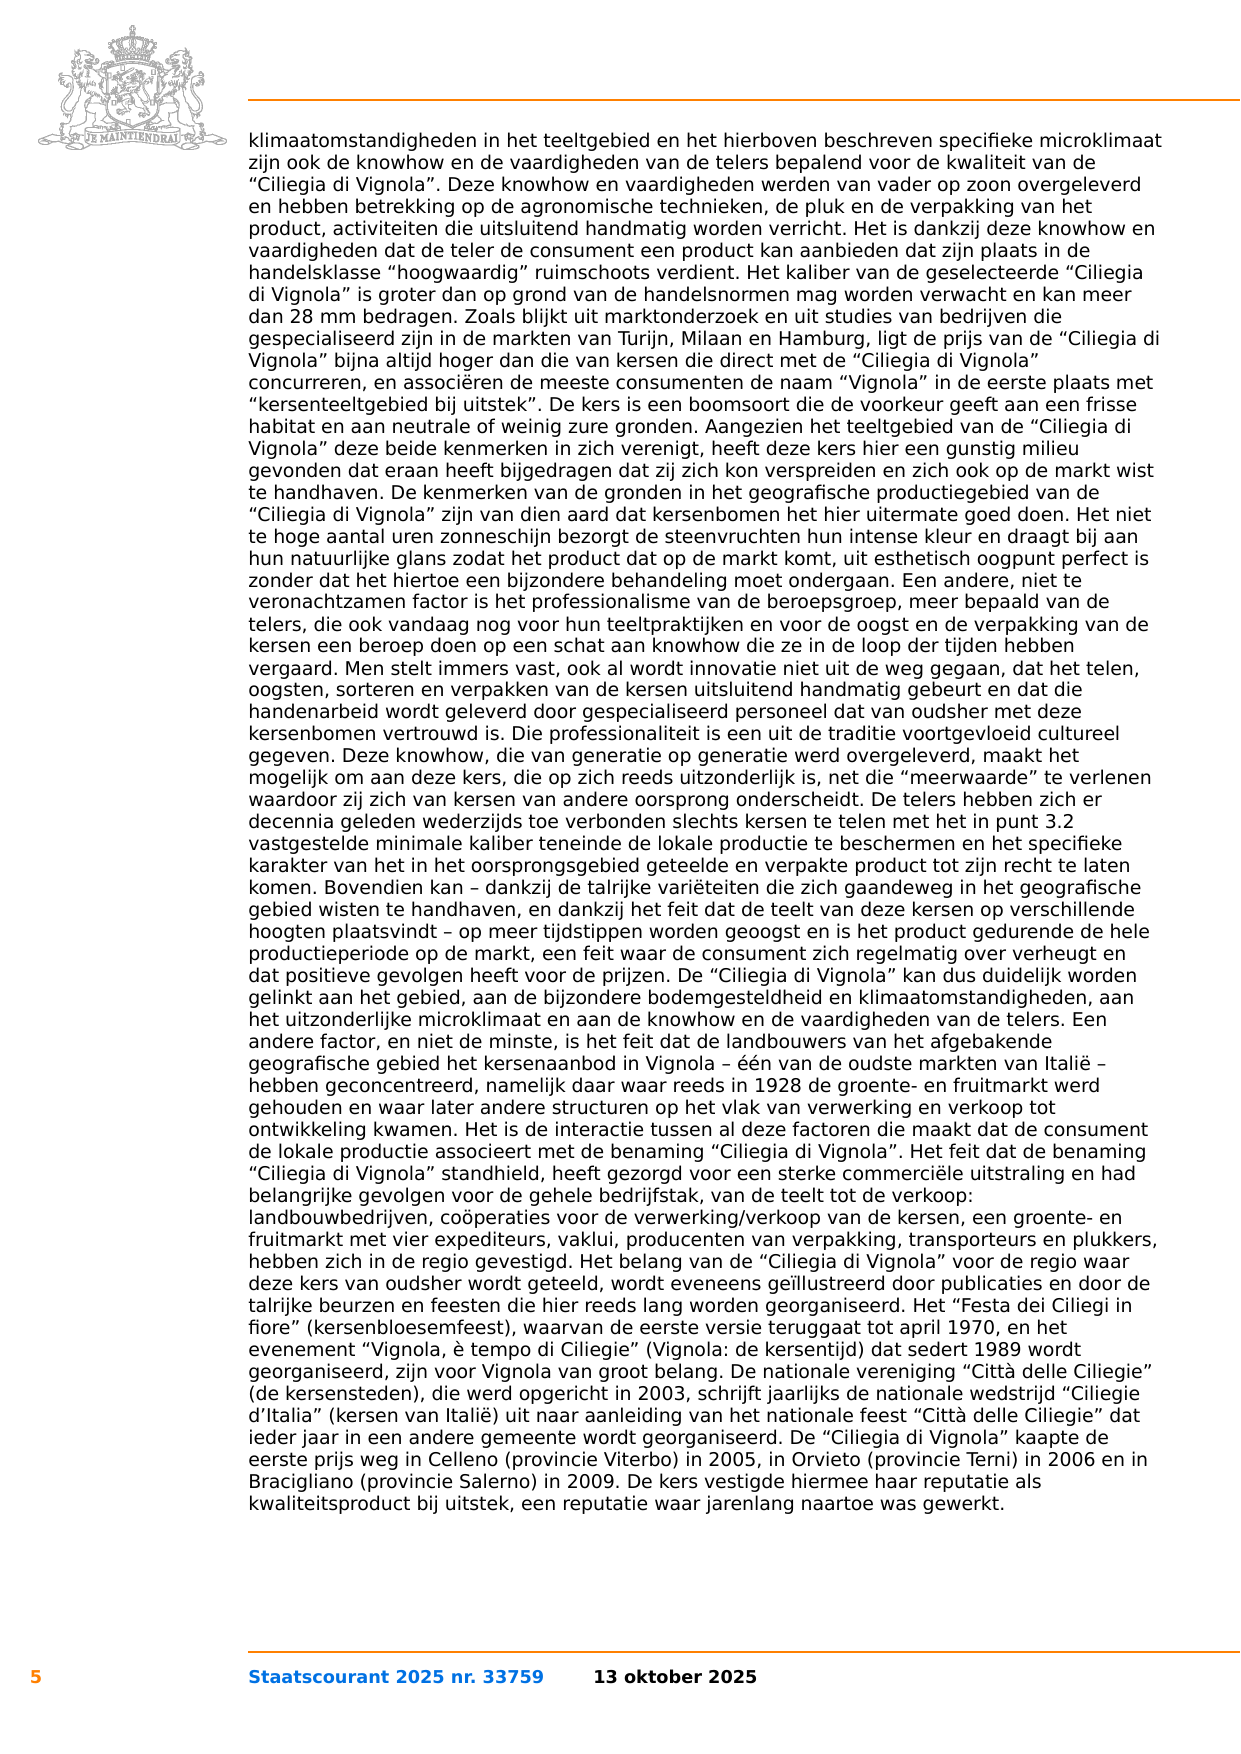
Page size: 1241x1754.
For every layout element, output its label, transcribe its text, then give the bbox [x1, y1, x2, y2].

text klimaatomstandigheden in het teeltgebied en het hierboven beschreven specifieke microklimaat zijn ook de knowhow en de vaardigheden van de telers bepalend voor de kwaliteit van de “Ciliegia di Vignola”. Deze knowhow en vaardigheden werden van vader op zoon overgeleverd en hebben betrekking op de agronomische technieken, de pluk en de verpakking van het product, activiteiten die uitsluitend handmatig worden verricht. Het is dankzij deze knowhow en vaardigheden dat de teler de consument een product kan aanbieden dat zijn plaats in de handelsklasse “hoogwaardig” ruimschoots verdient. Het kaliber van de geselecteerde “Ciliegia di Vignola” is groter dan op grond van de handelsnormen mag worden verwacht en kan meer dan 28 mm bedragen. Zoals blijkt uit marktonderzoek en uit studies van bedrijven die gespecialiseerd zijn in de markten van Turijn, Milaan en Hamburg, ligt de prijs van de “Ciliegia di Vignola” bijna altijd hoger dan die van kersen die direct met de “Ciliegia di Vignola” concurreren, en associëren de meeste consumenten de naam “Vignola” in de eerste plaats met “kersenteeltgebied bij uitstek”. De kers is een boomsoort die de voorkeur geeft aan een frisse habitat en aan neutrale of weinig zure gronden. Aangezien het teeltgebied van de “Ciliegia di Vignola” deze beide kenmerken in zich verenigt, heeft deze kers hier een gunstig milieu gevonden dat eraan heeft bijgedragen dat zij zich kon verspreiden en zich ook op de markt wist te handhaven. De kenmerken van de gronden in het geografische productiegebied van de “Ciliegia di Vignola” zijn van dien aard dat kersenbomen het hier uitermate goed doen. Het niet te hoge aantal uren zonneschijn bezorgt de steenvruchten hun intense kleur en draagt bij aan hun natuurlijke glans zodat het product dat op de markt komt, uit esthetisch oogpunt perfect is zonder dat het hiertoe een bijzondere behandeling moet ondergaan. Een andere, niet te veronachtzamen factor is het professionalisme van de beroepsgroep, meer bepaald van de telers, die ook vandaag nog voor hun teeltpraktijken en voor de oogst en de verpakking van de kersen een beroep doen op een schat aan knowhow die ze in de loop der tijden hebben vergaard. Men stelt immers vast, ook al wordt innovatie niet uit de weg gegaan, dat het telen, oogsten, sorteren en verpakken van de kersen uitsluitend handmatig gebeurt en dat die handenarbeid wordt geleverd door gespecialiseerd personeel dat van oudsher met deze kersenbomen vertrouwd is. Die professionaliteit is een uit de traditie voortgevloeid cultureel gegeven. Deze knowhow, die van generatie op generatie werd overgeleverd, maakt het mogelijk om aan deze kers, die op zich reeds uitzonderlijk is, net die “meerwaarde” te verlenen waardoor zij zich van kersen van andere oorsprong onderscheidt. De telers hebben zich er decennia geleden wederzijds toe verbonden slechts kersen te telen met het in punt 3.2 vastgestelde minimale kaliber teneinde de lokale productie te beschermen en het specifieke karakter van het in het oorsprongsgebied geteelde en verpakte product tot zijn recht te laten komen. Bovendien kan – dankzij de talrijke variëteiten die zich gaandeweg in het geografische gebied wisten te handhaven, en dankzij het feit dat de teelt van deze kersen op verschillende hoogten plaatsvindt – op meer tijdstippen worden geoogst en is het product gedurende de hele productieperiode op de markt, een feit waar de consument zich regelmatig over verheugt en dat positieve gevolgen heeft voor de prijzen. De “Ciliegia di Vignola” kan dus duidelijk worden gelinkt aan het gebied, aan de bijzondere bodemgesteldheid en klimaatomstandigheden, aan het uitzonderlijke microklimaat en aan de knowhow en de vaardigheden van de telers. Een andere factor, en niet de minste, is het feit dat de landbouwers van het afgebakende geografische gebied het kersenaanbod in Vignola – één van de oudste markten van Italië – hebben geconcentreerd, namelijk daar waar reeds in 1928 de groente- en fruitmarkt werd gehouden en waar later andere structuren op het vlak van verwerking en verkoop tot ontwikkeling kwamen. Het is de interactie tussen al deze factoren die maakt dat de consument de lokale productie associeert met de benaming “Ciliegia di Vignola”. Het feit dat de benaming “Ciliegia di Vignola” standhield, heeft gezorgd voor een sterke commerciële uitstraling en had belangrijke gevolgen voor de gehele bedrijfstak, van de teelt tot de verkoop: landbouwbedrijven, coöperaties voor de verwerking/verkoop van de kersen, een groente- en fruitmarkt met vier expediteurs, vaklui, producenten van verpakking, transporteurs en plukkers, hebben zich in de regio gevestigd. Het belang van de “Ciliegia di Vignola” voor de regio waar deze kers van oudsher wordt geteeld, wordt eveneens geïllustreerd door publicaties en door de talrijke beurzen en feesten die hier reeds lang worden georganiseerd. Het “Festa dei Ciliegi in fiore” (kersenbloesemfeest), waarvan de eerste versie teruggaat tot april 1970, en het evenement “Vignola, è tempo di Ciliegie” (Vignola: de kersentijd) dat sedert 1989 wordt georganiseerd, zijn voor Vignola van groot belang. De nationale vereniging “Città delle Ciliegie” (de kersensteden), die werd opgericht in 2003, schrijft jaarlijks de nationale wedstrijd “Ciliegie d’Italia” (kersen van Italië) uit naar aanleiding van het nationale feest “Città delle Ciliegie” dat ieder jaar in een andere gemeente wordt georganiseerd. De “Ciliegia di Vignola” kaapte de eerste prijs weg in Celleno (provincie Viterbo) in 2005, in Orvieto (provincie Terni) in 2006 en in Bracigliano (provincie Salerno) in 2009. De kers vestigde hiermee haar reputatie als kwaliteitsproduct bij uitstek, een reputatie waar jarenlang naartoe was gewerkt. [248, 130, 1163, 1514]
picture [38, 25, 227, 150]
